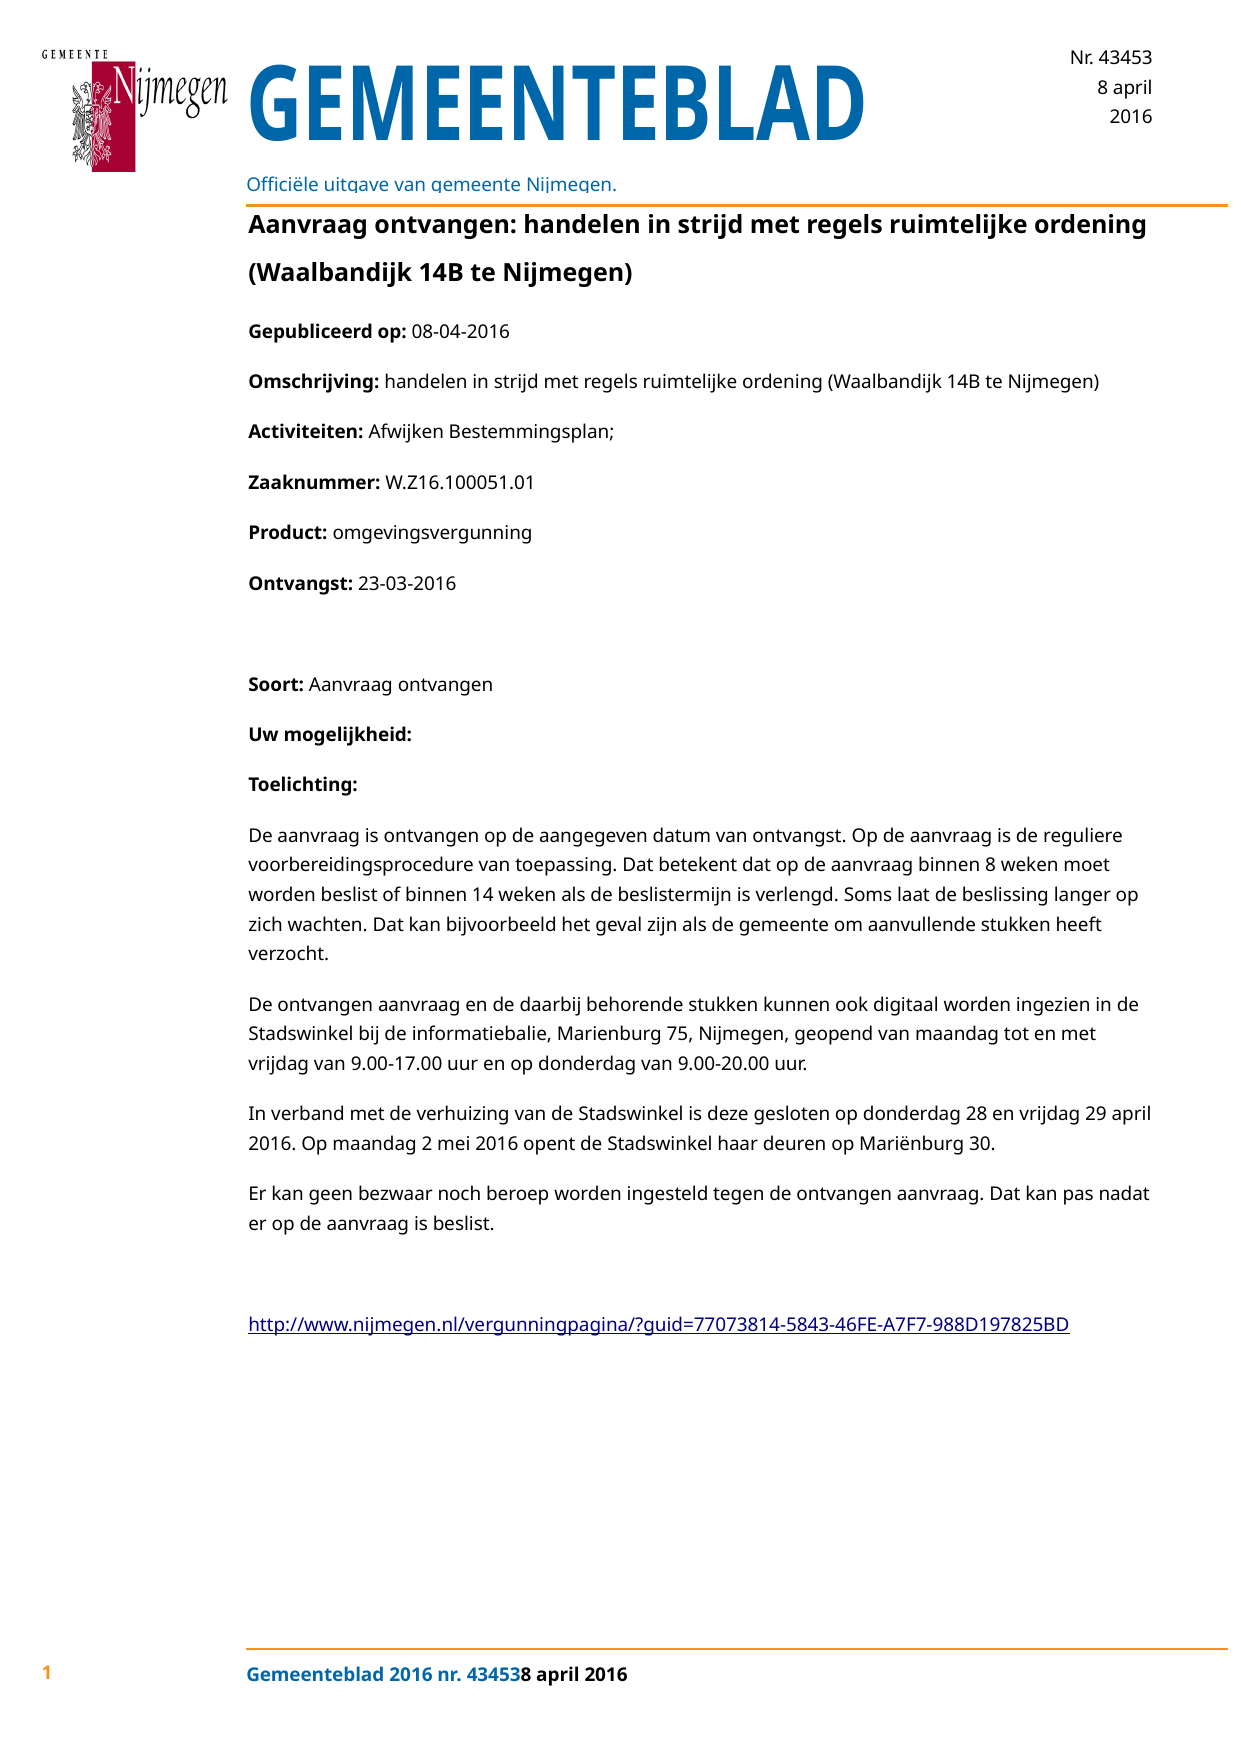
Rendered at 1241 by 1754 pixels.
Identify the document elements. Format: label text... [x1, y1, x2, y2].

text Zaaknummer: W.Z16.100051.01 [248, 469, 1152, 495]
text De aanvraag is ontvangen op de aangegeven datum van ontvangst. Op de aanvraag is de reguliere voorbereidingsprocedure van toepassing. Dat betekent dat op de aanvraag binnen 8 weken moet worden beslist of binnen 14 weken als de beslistermijn is verlengd. Soms laat de beslissing langer op zich wachten. Dat kan bijvoorbeeld het geval zijn als de gemeente om aanvullende stukken heeft verzocht. [248, 822, 1152, 966]
text Er kan geen bezwaar noch beroep worden ingesteld tegen de ontvangen aanvraag. Dat kan pas nadat er op de aanvraag is beslist. [248, 1180, 1152, 1236]
text http://www.nijmegen.nl/vergunningpagina/?guid=77073814-5843-46FE-A7F7-988D197825BD [248, 1311, 1152, 1337]
text Toelichting: [248, 772, 1152, 797]
text Omschrijving: handelen in strijd met regels ruimtelijke ordening (Waalbandijk 14B te Nijmegen) [248, 368, 1152, 394]
picture [41, 47, 231, 172]
text In verband met de verhuizing van de Stadswinkel is deze gesloten op donderdag 28 en vrijdag 29 april 2016. Op maandag 2 mei 2016 opent de Stadswinkel haar deuren op Mariënburg 30. [248, 1100, 1152, 1156]
text Ontvangst: 23-03-2016 [248, 570, 1152, 596]
text Uw mogelijkheid: [248, 721, 1152, 747]
text Soort: Aanvraag ontvangen [248, 671, 1152, 697]
text De ontvangen aanvraag en de daarbij behorende stukken kunnen ook digitaal worden ingezien in de Stadswinkel bij de informatiebalie, Marienburg 75, Nijmegen, geopend van maandag tot en met vrijdag van 9.00-17.00 uur en op donderdag van 9.00-20.00 uur. [248, 991, 1152, 1076]
text Gepubliceerd op: 08-04-2016 [248, 318, 1152, 344]
text Aanvraag ontvangen: handelen in strijd met regels ruimtelijke ordening (Waalbandijk 14B te Nijmegen) [248, 207, 1152, 288]
text Activiteiten: Afwijken Bestemmingsplan; [248, 419, 1152, 444]
text Product: omgevingsvergunning [248, 519, 1152, 545]
